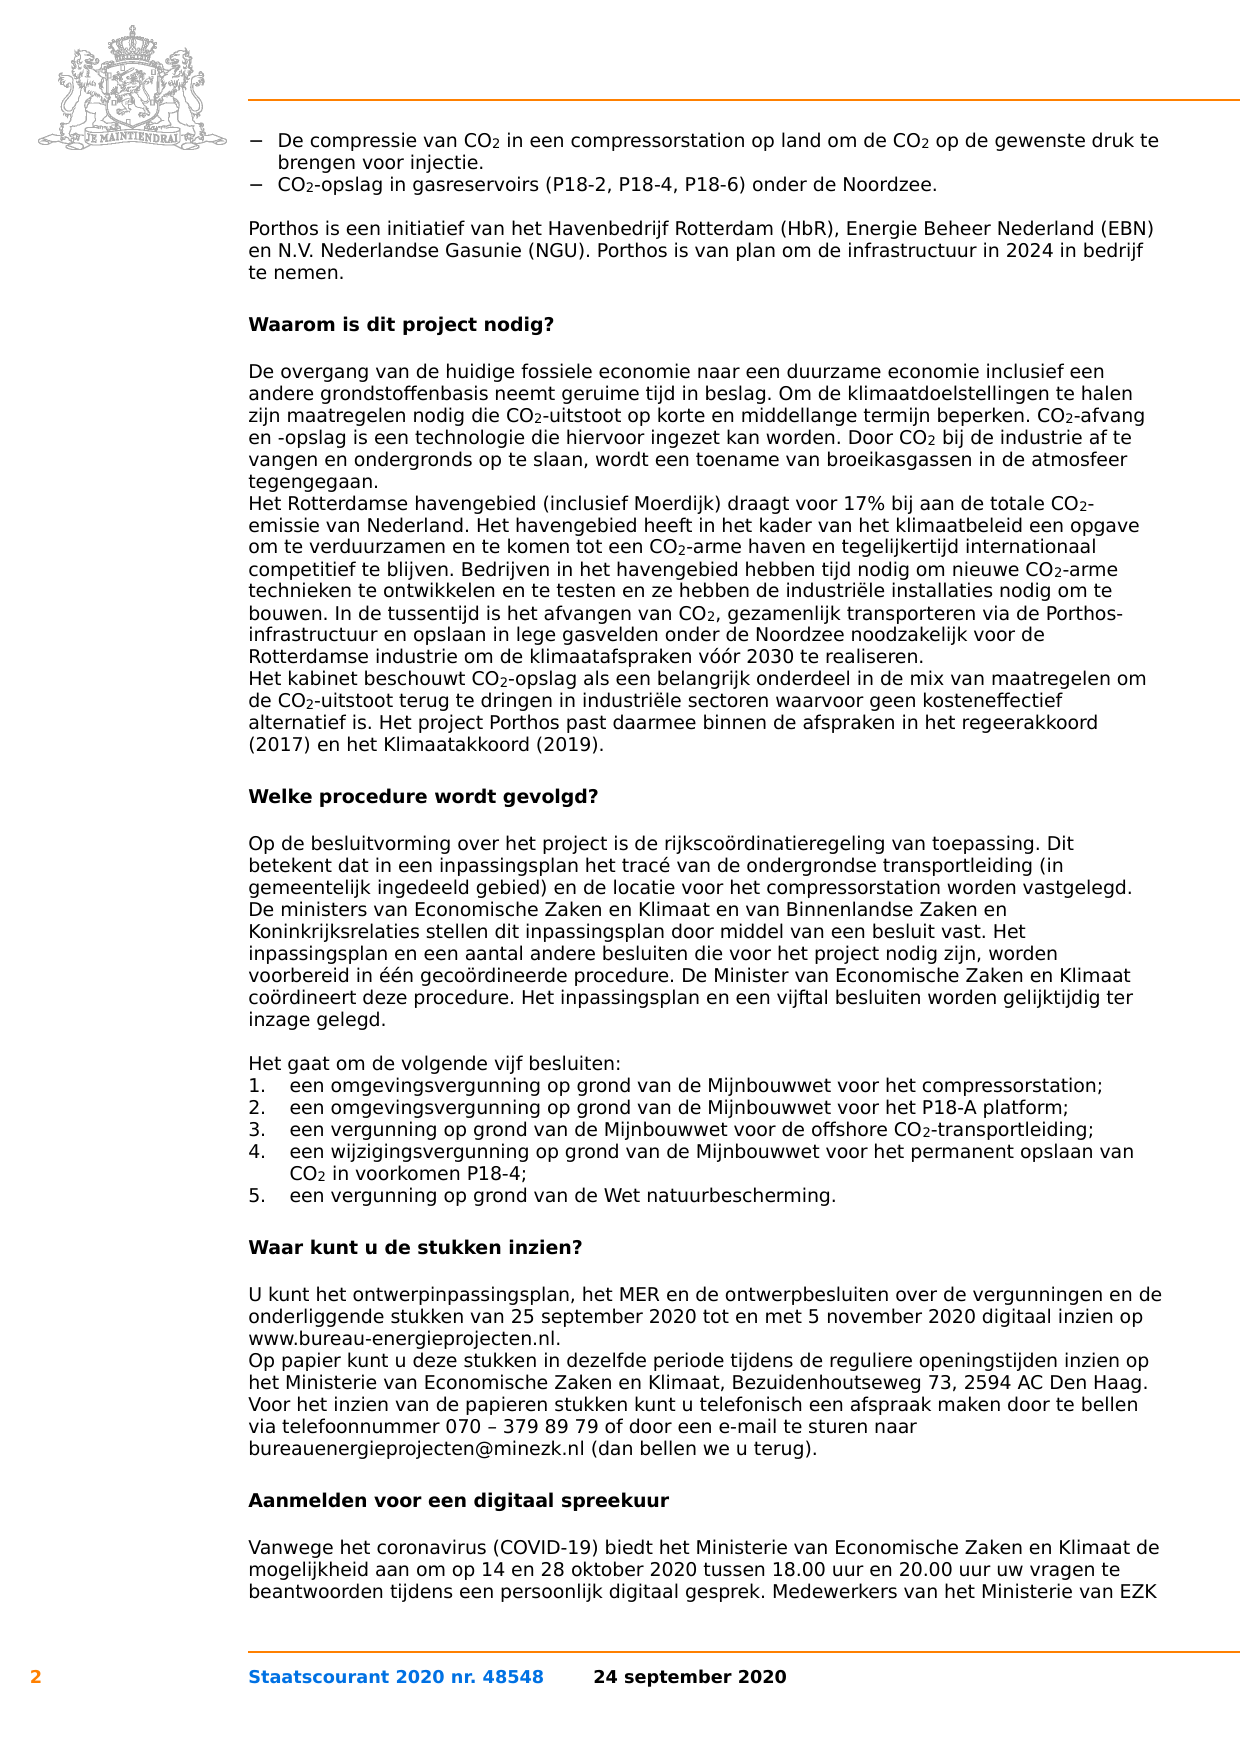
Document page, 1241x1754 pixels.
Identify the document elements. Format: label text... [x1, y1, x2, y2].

text − CO2-opslag in gasreservoirs (P18-2, P18-4, P18-6) onder de Noordzee. [248, 174, 1163, 196]
subtitle Waar kunt u de stukken inzien? [248, 1237, 1163, 1259]
text 2. een omgevingsvergunning op grond van de Mijnbouwwet voor het P18-A platform; [248, 1097, 1163, 1119]
text De overgang van de huidige fossiele economie naar een duurzame economie inclusief een andere grondstoffenbasis neemt geruime tijd in beslag. Om de klimaatdoelstellingen te halen zijn maatregelen nodig die CO2-uitstoot op korte en middellange termijn beperken. CO2-afvang en -opslag is een technologie die hiervoor ingezet kan worden. Door CO2 bij de industrie af te vangen en ondergronds op te slaan, wordt een toename van broeikasgassen in de atmosfeer tegengegaan. [248, 361, 1163, 492]
subtitle Aanmelden voor een digitaal spreekuur [248, 1489, 1163, 1512]
subtitle Waarom is dit project nodig? [248, 314, 1163, 336]
text − De compressie van CO2 in een compressorstation op land om de CO2 op de gewenste druk te brengen voor injectie. [248, 130, 1163, 174]
text 3. een vergunning op grond van de Mijnbouwwet voor de offshore CO2-transportleiding; [248, 1119, 1163, 1141]
text 4. een wijzigingsvergunning op grond van de Mijnbouwwet voor het permanent opslaan van CO2 in voorkomen P18-4; [248, 1141, 1163, 1185]
text Op papier kunt u deze stukken in dezelfde periode tijdens de reguliere openingstijden inzien op het Ministerie van Economische Zaken en Klimaat, Bezuidenhoutseweg 73, 2594 AC Den Haag. Voor het inzien van de papieren stukken kunt u telefonisch een afspraak maken door te bellen via telefoonnummer 070 – 379 89 79 of door een e-mail te sturen naar bureauenergieprojecten@minezk.nl (dan bellen we u terug). [248, 1350, 1163, 1459]
picture [38, 25, 227, 150]
text 5. een vergunning op grond van de Wet natuurbescherming. [248, 1185, 1163, 1207]
text Vanwege het coronavirus (COVID-19) biedt het Ministerie van Economische Zaken en Klimaat de mogelijkheid aan om op 14 en 28 oktober 2020 tussen 18.00 uur en 20.00 uur uw vragen te beantwoorden tijdens een persoonlijk digitaal gesprek. Medewerkers van het Ministerie van EZK [248, 1537, 1163, 1602]
text Porthos is een initiatief van het Havenbedrijf Rotterdam (HbR), Energie Beheer Nederland (EBN) en N.V. Nederlandse Gasunie (NGU). Porthos is van plan om de infrastructuur in 2024 in bedrijf te nemen. [248, 218, 1163, 284]
text Het Rotterdamse havengebied (inclusief Moerdijk) draagt voor 17% bij aan de totale CO2-emissie van Nederland. Het havengebied heeft in het kader van het klimaatbeleid een opgave om te verduurzamen en te komen tot een CO2-arme haven en tegelijkertijd internationaal competitief te blijven. Bedrijven in het havengebied hebben tijd nodig om nieuwe CO2-arme technieken te ontwikkelen en te testen en ze hebben de industriële installaties nodig om te bouwen. In de tussentijd is het afvangen van CO2, gezamenlijk transporteren via de Porthos-infrastructuur en opslaan in lege gasvelden onder de Noordzee noodzakelijk voor de Rotterdamse industrie om de klimaatafspraken vóór 2030 te realiseren. [248, 492, 1163, 668]
text 1. een omgevingsvergunning op grond van de Mijnbouwwet voor het compressorstation; [248, 1075, 1163, 1097]
subtitle Welke procedure wordt gevolgd? [248, 786, 1163, 808]
text U kunt het ontwerpinpassingsplan, het MER en de ontwerpbesluiten over de vergunningen en de onderliggende stukken van 25 september 2020 tot en met 5 november 2020 digitaal inzien op www.bureau-energieprojecten.nl. [248, 1284, 1163, 1350]
text Het kabinet beschouwt CO2-opslag als een belangrijk onderdeel in de mix van maatregelen om de CO2-uitstoot terug te dringen in industriële sectoren waarvoor geen kosteneffectief alternatief is. Het project Porthos past daarmee binnen de afspraken in het regeerakkoord (2017) en het Klimaatakkoord (2019). [248, 668, 1163, 756]
text Op de besluitvorming over het project is de rijkscoördinatieregeling van toepassing. Dit betekent dat in een inpassingsplan het tracé van de ondergrondse transportleiding (in gemeentelijk ingedeeld gebied) en de locatie voor het compressorstation worden vastgelegd. De ministers van Economische Zaken en Klimaat en van Binnenlandse Zaken en Koninkrijksrelaties stellen dit inpassingsplan door middel van een besluit vast. Het inpassingsplan en een aantal andere besluiten die voor het project nodig zijn, worden voorbereid in één gecoördineerde procedure. De Minister van Economische Zaken en Klimaat coördineert deze procedure. Het inpassingsplan en een vijftal besluiten worden gelijktijdig ter inzage gelegd. [248, 833, 1163, 1031]
text Het gaat om de volgende vijf besluiten: [248, 1053, 1163, 1075]
